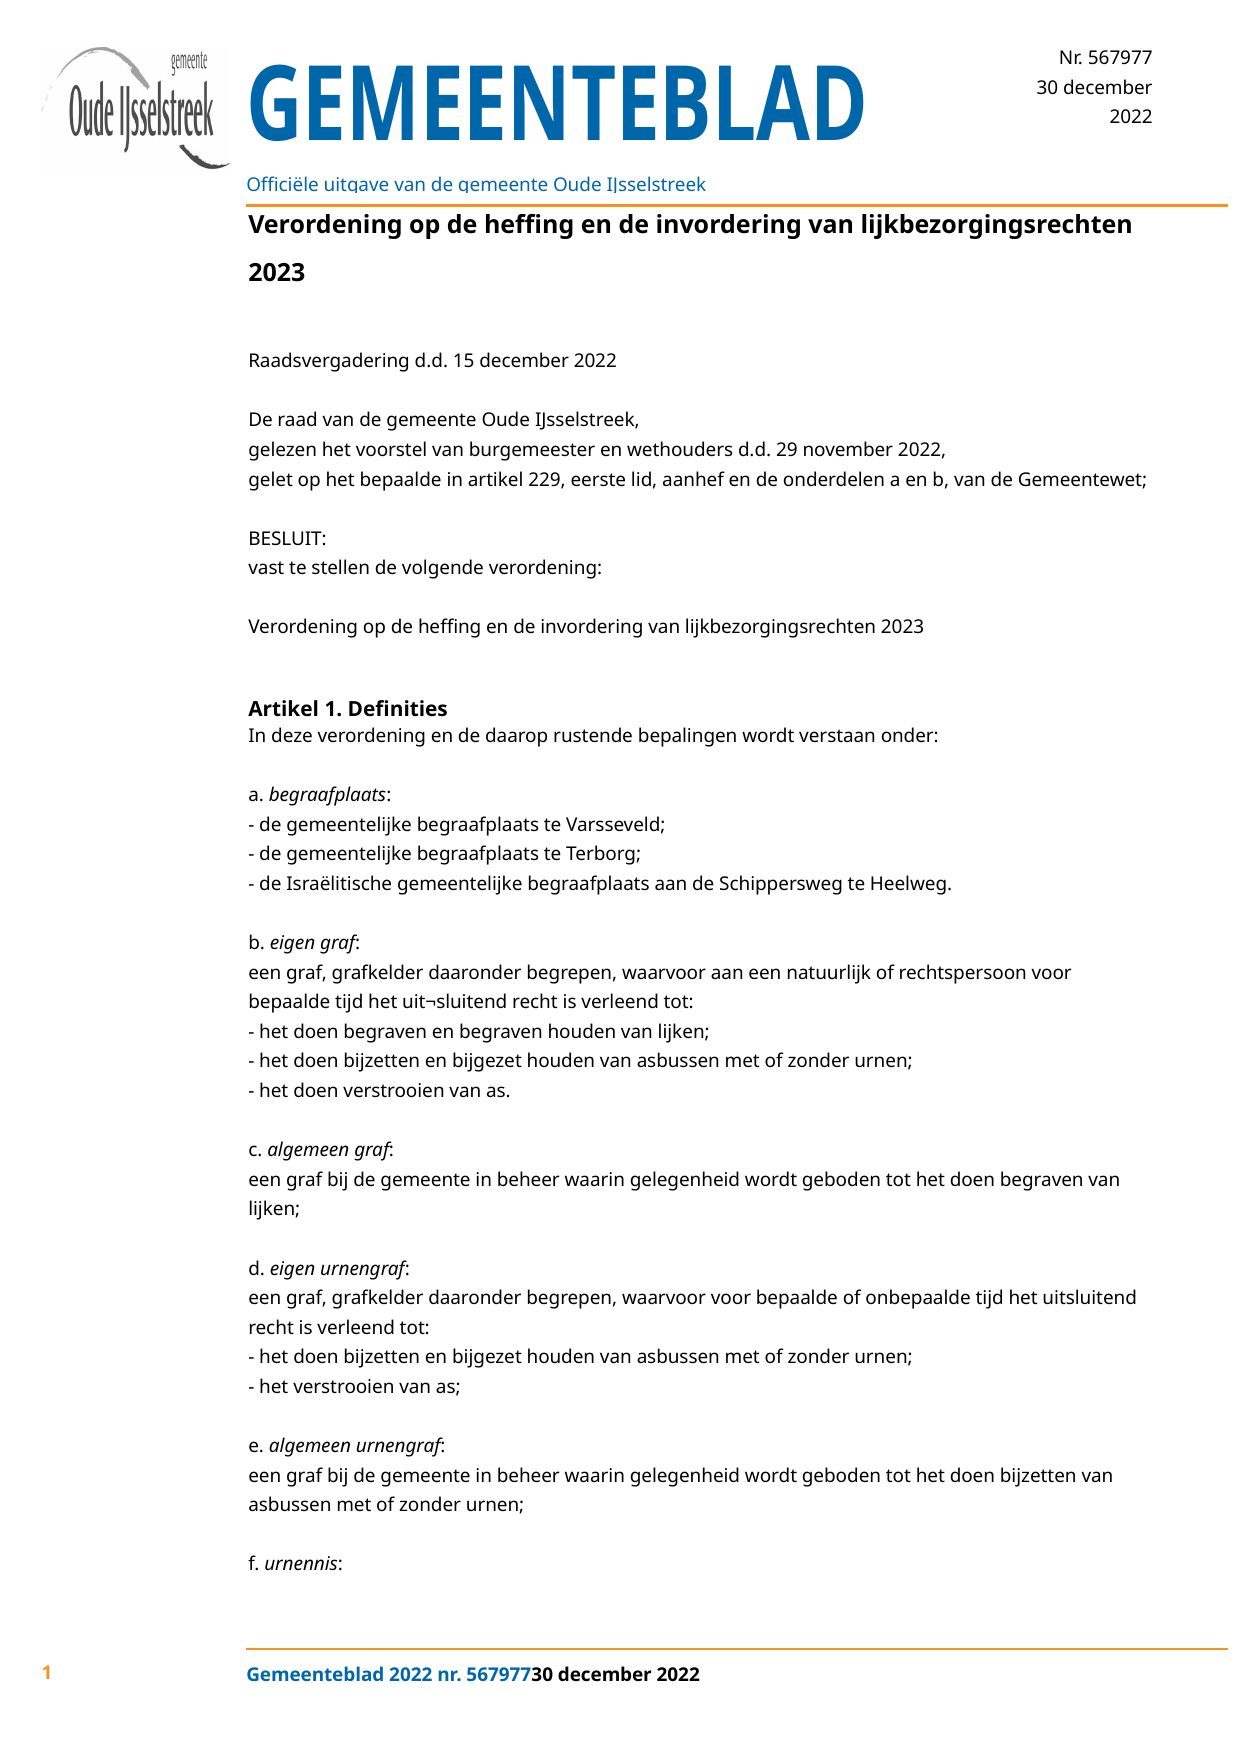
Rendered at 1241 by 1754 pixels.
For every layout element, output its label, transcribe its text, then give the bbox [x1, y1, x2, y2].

text gelezen het voorstel van burgemeester en wethouders d.d. 29 november 2022, [248, 436, 1152, 462]
text Artikel 1. Definities [248, 694, 1152, 722]
text BESLUIT: [248, 525, 1152, 551]
text De raad van de gemeente Oude IJsselstreek, [248, 407, 1152, 432]
text gelet op het bepaalde in artikel 229, eerste lid, aanhef en de onderdelen a en b, van de Gemeentewet; [248, 466, 1152, 492]
text In deze verordening en de daarop rustende bepalingen wordt verstaan onder: [248, 722, 1152, 748]
text c. algemeen graf: [248, 1136, 1152, 1162]
text b. eigen graf: [248, 929, 1152, 955]
text e. algemeen urnengraf: [248, 1432, 1152, 1458]
text - het verstrooien van as; [248, 1373, 1152, 1399]
text d. eigen urnengraf: [248, 1255, 1152, 1280]
text vast te stellen de volgende verordening: [248, 554, 1152, 580]
text - het doen verstrooien van as. [248, 1077, 1152, 1103]
text - de gemeentelijke begraafplaats te Varsseveld; [248, 811, 1152, 837]
text een graf, grafkelder daaronder begrepen, waarvoor aan een natuurlijk of rechtspersoon voor bepaalde tijd het uit¬sluitend recht is verleend tot: [248, 959, 1152, 1014]
text - de gemeentelijke begraafplaats te Terborg; [248, 841, 1152, 866]
text een graf bij de gemeente in beheer waarin gelegenheid wordt geboden tot het doen begraven van lijken; [248, 1166, 1152, 1221]
text - de Israëlitische gemeentelijke begraafplaats aan de Schippersweg te Heelweg. [248, 870, 1152, 896]
text Raadsvergadering d.d. 15 december 2022 [248, 347, 1152, 373]
text - het doen bijzetten en bijgezet houden van asbussen met of zonder urnen; [248, 1048, 1152, 1073]
text - het doen bijzetten en bijgezet houden van asbussen met of zonder urnen; [248, 1343, 1152, 1369]
text f. urnennis: [248, 1551, 1152, 1576]
text Verordening op de heffing en de invordering van lijkbezorgingsrechten 2023 [248, 207, 1152, 288]
text een graf bij de gemeente in beheer waarin gelegenheid wordt geboden tot het doen bijzetten van asbussen met of zonder urnen; [248, 1462, 1152, 1517]
text a. begraafplaats: [248, 781, 1152, 807]
text een graf, grafkelder daaronder begrepen, waarvoor voor bepaalde of onbepaalde tijd het uitsluitend recht is verleend tot: [248, 1284, 1152, 1339]
text - het doen begraven en begraven houden van lijken; [248, 1018, 1152, 1044]
picture [41, 47, 231, 172]
text Verordening op de heffing en de invordering van lijkbezorgingsrechten 2023 [248, 614, 1152, 639]
